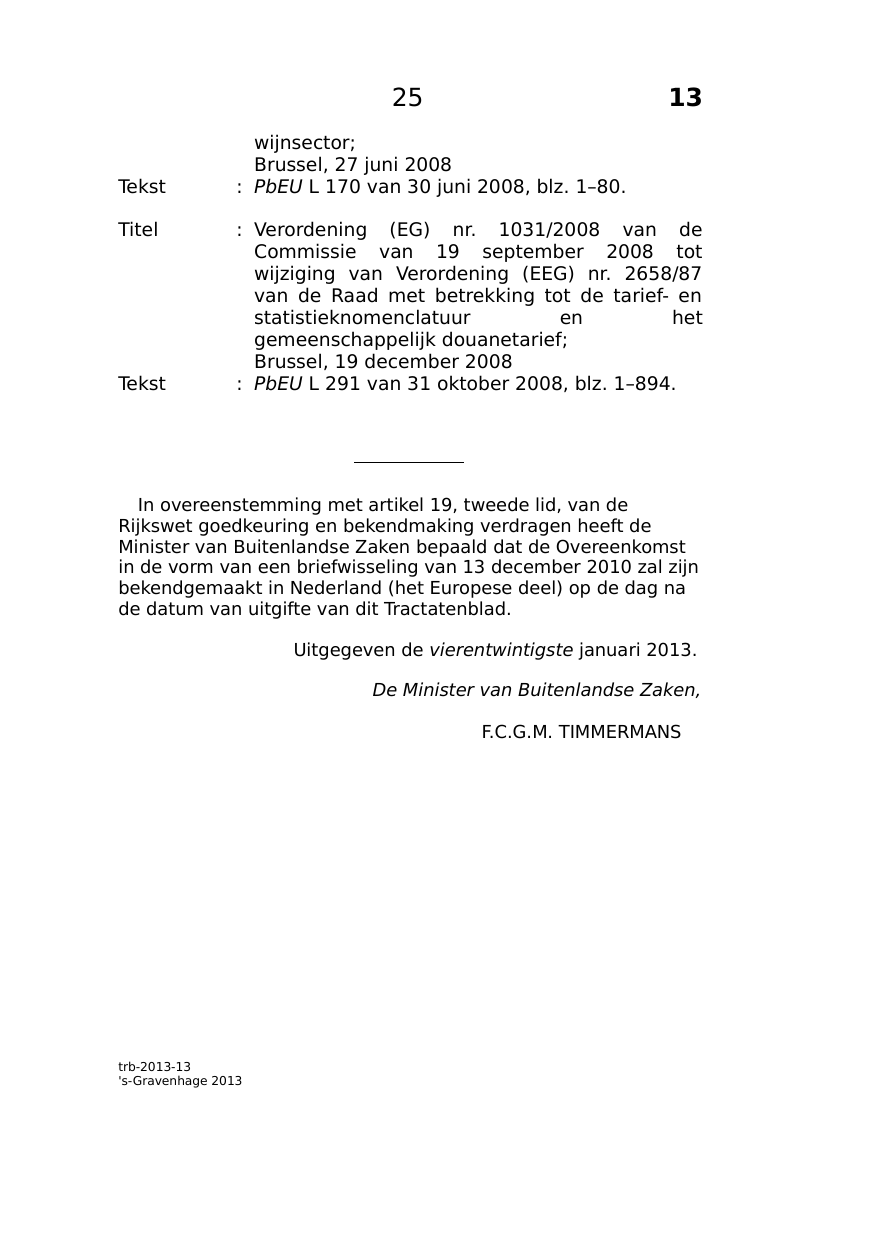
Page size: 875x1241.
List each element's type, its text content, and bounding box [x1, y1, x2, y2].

table_cell [118, 198, 236, 219]
text 's-Gravenhage 2013 [118, 1074, 352, 1088]
table_cell PbEU L 170 van 30 juni 2008, blz. 1–80. [254, 176, 703, 197]
table_cell [254, 198, 703, 219]
table_cell Titel [118, 219, 236, 372]
text Uitgegeven de vierentwintigste januari 2013. [118, 639, 703, 660]
table_cell wijnsector; Brussel, 27 juni 2008 [254, 132, 703, 176]
text De Minister van Buitenlandse Zaken, F.C.G.M. TIMMERMANS [118, 680, 703, 742]
table_cell : [236, 373, 254, 394]
table_cell : [236, 176, 254, 197]
table_cell Tekst [118, 176, 236, 197]
table_cell Verordening (EG) nr. 1031/2008 van de Commissie van 19 september 2008 tot wijziging van Verordening (EEG) nr. 2658/87 van de Raad met betrekking tot de tarief- en statistieknomenclatuur en het gemeenschappelijk douanetarief; Brussel, 19 december 2008 [254, 219, 703, 372]
text In overeenstemming met artikel 19, tweede lid, van de Rijkswet goedkeuring en bekendmaking verdragen heeft de Minister van Buitenlandse Zaken bepaald dat de Overeenkomst in de vorm van een briefwisseling van 13 december 2010 zal zijn bekendgemaakt in Nederland (het Europese deel) op de dag na de datum van uitgifte van dit Tractatenblad. [118, 495, 703, 619]
table_cell [236, 198, 254, 219]
table_cell Tekst [118, 373, 236, 394]
table_cell : [236, 219, 254, 372]
text trb-2013-13 [118, 1060, 352, 1074]
table_cell [118, 132, 236, 176]
table_cell [236, 132, 254, 176]
table_cell PbEU L 291 van 31 oktober 2008, blz. 1–894. [254, 373, 703, 394]
